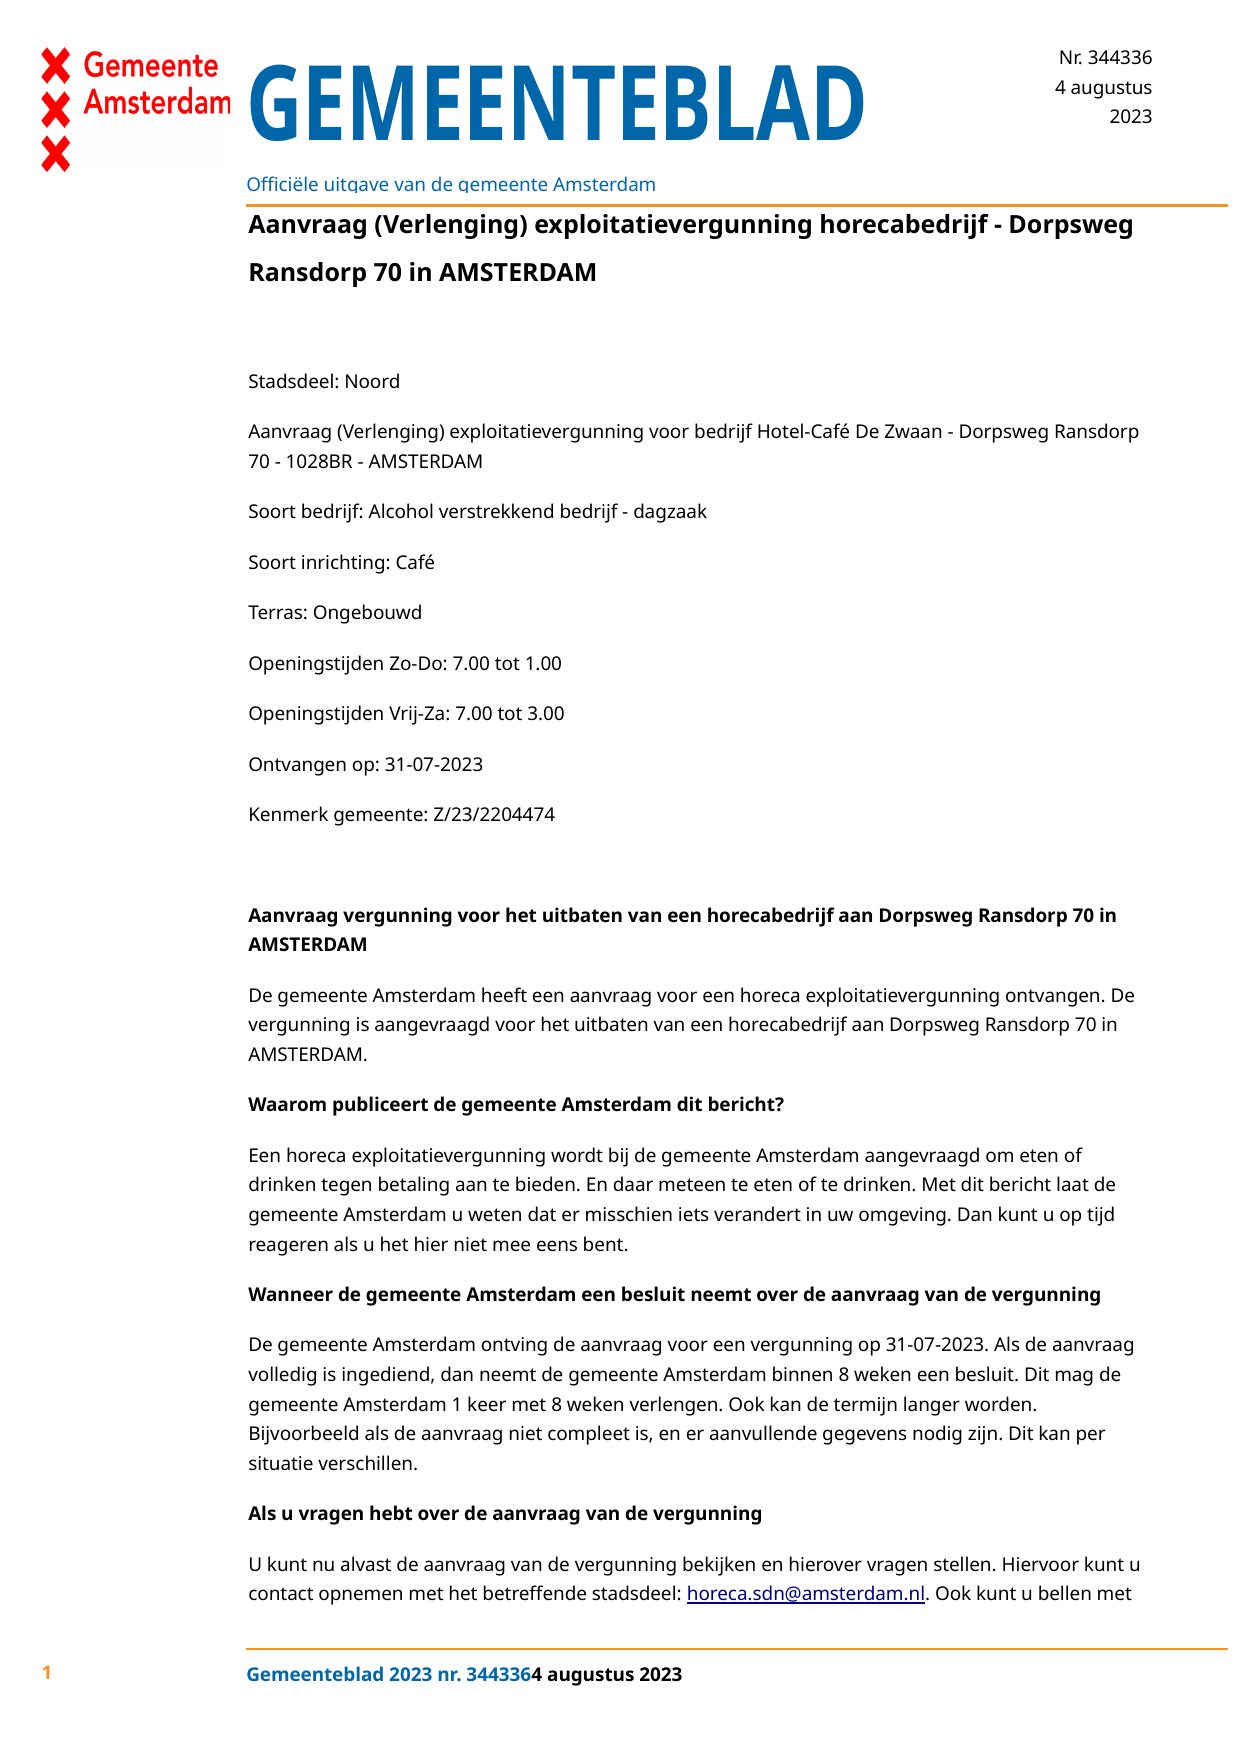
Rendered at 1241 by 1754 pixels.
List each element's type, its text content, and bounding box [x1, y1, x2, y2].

text U kunt nu alvast de aanvraag van de vergunning bekijken en hierover vragen stellen. Hiervoor kunt u contact opnemen met het betreffende stadsdeel: horeca.sdn@amsterdam.nl. Ook kunt u bellen met [248, 1551, 1152, 1606]
text Waarom publiceert de gemeente Amsterdam dit bericht? [248, 1092, 1152, 1117]
text Openingstijden Zo-Do: 7.00 tot 1.00 [248, 650, 1152, 676]
text Wanneer de gemeente Amsterdam een besluit neemt over de aanvraag van de vergunning [248, 1281, 1152, 1307]
text Een horeca exploitatievergunning wordt bij de gemeente Amsterdam aangevraagd om eten of drinken tegen betaling aan te bieden. En daar meteen te eten of te drinken. Met dit bericht laat de gemeente Amsterdam u weten dat er misschien iets verandert in uw omgeving. Dan kunt u op tijd reageren als u het hier niet mee eens bent. [248, 1142, 1152, 1257]
text Aanvraag (Verlenging) exploitatievergunning voor bedrijf Hotel-Café De Zwaan - Dorpsweg Ransdorp 70 - 1028BR - AMSTERDAM [248, 419, 1152, 474]
text Openingstijden Vrij-Za: 7.00 tot 3.00 [248, 700, 1152, 726]
text Als u vragen hebt over de aanvraag van de vergunning [248, 1500, 1152, 1526]
text Aanvraag (Verlenging) exploitatievergunning horecabedrijf - Dorpsweg Ransdorp 70 in AMSTERDAM [248, 207, 1152, 288]
text Kenmerk gemeente: Z/23/2204474 [248, 801, 1152, 827]
text Aanvraag vergunning voor het uitbaten van een horecabedrijf aan Dorpsweg Ransdorp 70 in AMSTERDAM [248, 902, 1152, 957]
picture [41, 47, 231, 172]
text Stadsdeel: Noord [248, 368, 1152, 394]
text Terras: Ongebouwd [248, 599, 1152, 625]
text De gemeente Amsterdam ontving de aanvraag voor een vergunning op 31-07-2023. Als de aanvraag volledig is ingediend, dan neemt de gemeente Amsterdam binnen 8 weken een besluit. Dit mag de gemeente Amsterdam 1 keer met 8 weken verlengen. Ook kan de termijn langer worden. Bijvoorbeeld als de aanvraag niet compleet is, en er aanvullende gegevens nodig zijn. Dit kan per situatie verschillen. [248, 1332, 1152, 1476]
text Ontvangen op: 31-07-2023 [248, 751, 1152, 777]
text De gemeente Amsterdam heeft een aanvraag voor een horeca exploitatievergunning ontvangen. De vergunning is aangevraagd voor het uitbaten van een horecabedrijf aan Dorpsweg Ransdorp 70 in AMSTERDAM. [248, 982, 1152, 1067]
text Soort inrichting: Café [248, 549, 1152, 575]
text Soort bedrijf: Alcohol verstrekkend bedrijf - dagzaak [248, 499, 1152, 524]
